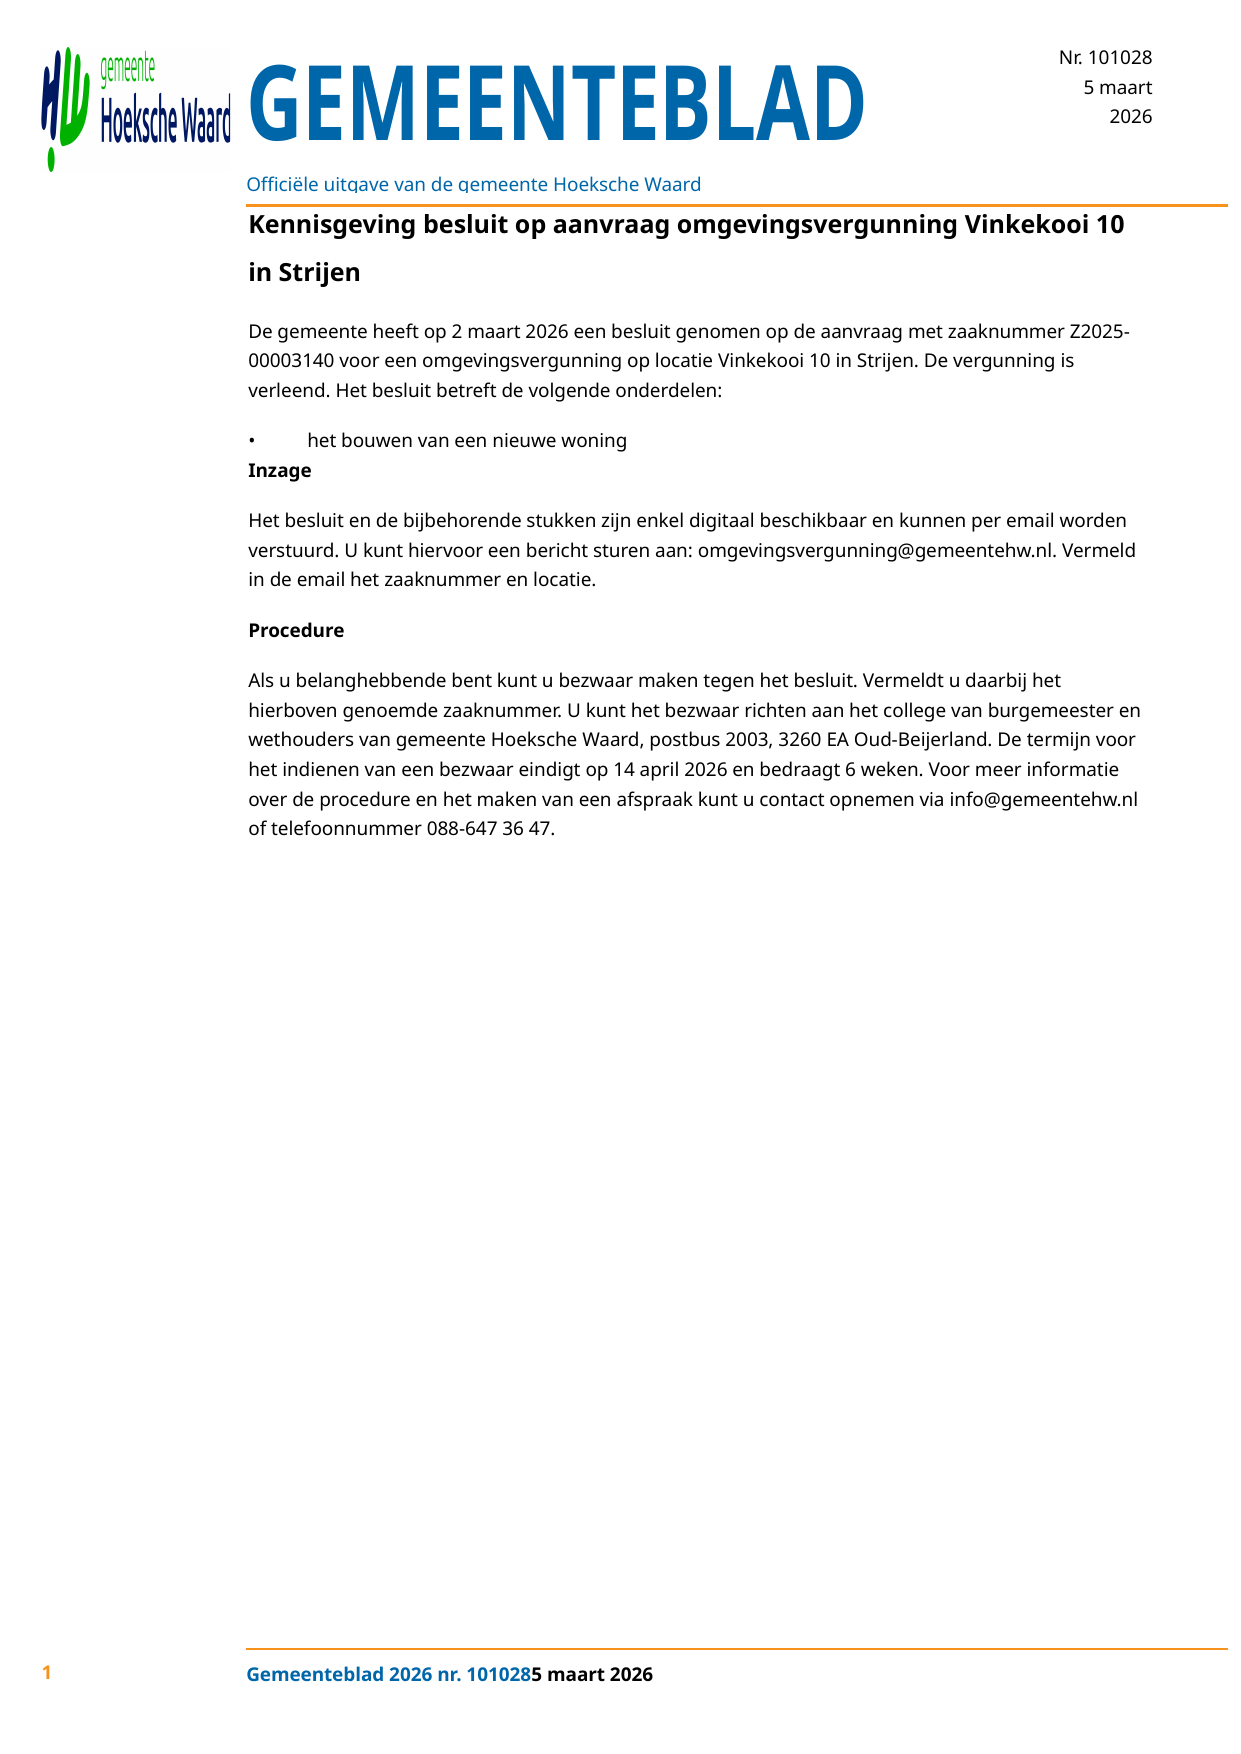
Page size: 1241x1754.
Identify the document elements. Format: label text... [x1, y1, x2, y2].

picture [41, 47, 231, 172]
text Als u belanghebbende bent kunt u bezwaar maken tegen het besluit. Vermeldt u daarbij het hierboven genoemde zaaknummer. U kunt het bezwaar richten aan het college van burgemeester en wethouders van gemeente Hoeksche Waard, postbus 2003, 3260 EA Oud-Beijerland. De termijn voor het indienen van een bezwaar eindigt op 14 april 2026 en bedraagt 6 weken. Voor meer informatie over de procedure en het maken van een afspraak kunt u contact opnemen via info@gemeentehw.nl of telefoonnummer 088-647 36 47. [248, 667, 1152, 841]
text Het besluit en de bijbehorende stukken zijn enkel digitaal beschikbaar en kunnen per email worden verstuurd. U kunt hiervoor een bericht sturen aan: omgevingsvergunning@gemeentehw.nl. Vermeld in de email het zaaknummer en locatie. [248, 507, 1152, 592]
text De gemeente heeft op 2 maart 2026 een besluit genomen op de aanvraag met zaaknummer Z2025-00003140 voor een omgevingsvergunning op locatie Vinkekooi 10 in Strijen. De vergunning is verleend. Het besluit betreft de volgende onderdelen: [248, 318, 1152, 403]
text Inzage [248, 457, 1152, 483]
text Kennisgeving besluit op aanvraag omgevingsvergunning Vinkekooi 10 in Strijen [248, 207, 1152, 288]
list het bouwen van een nieuwe woning [248, 427, 1152, 453]
text Procedure [248, 617, 1152, 643]
